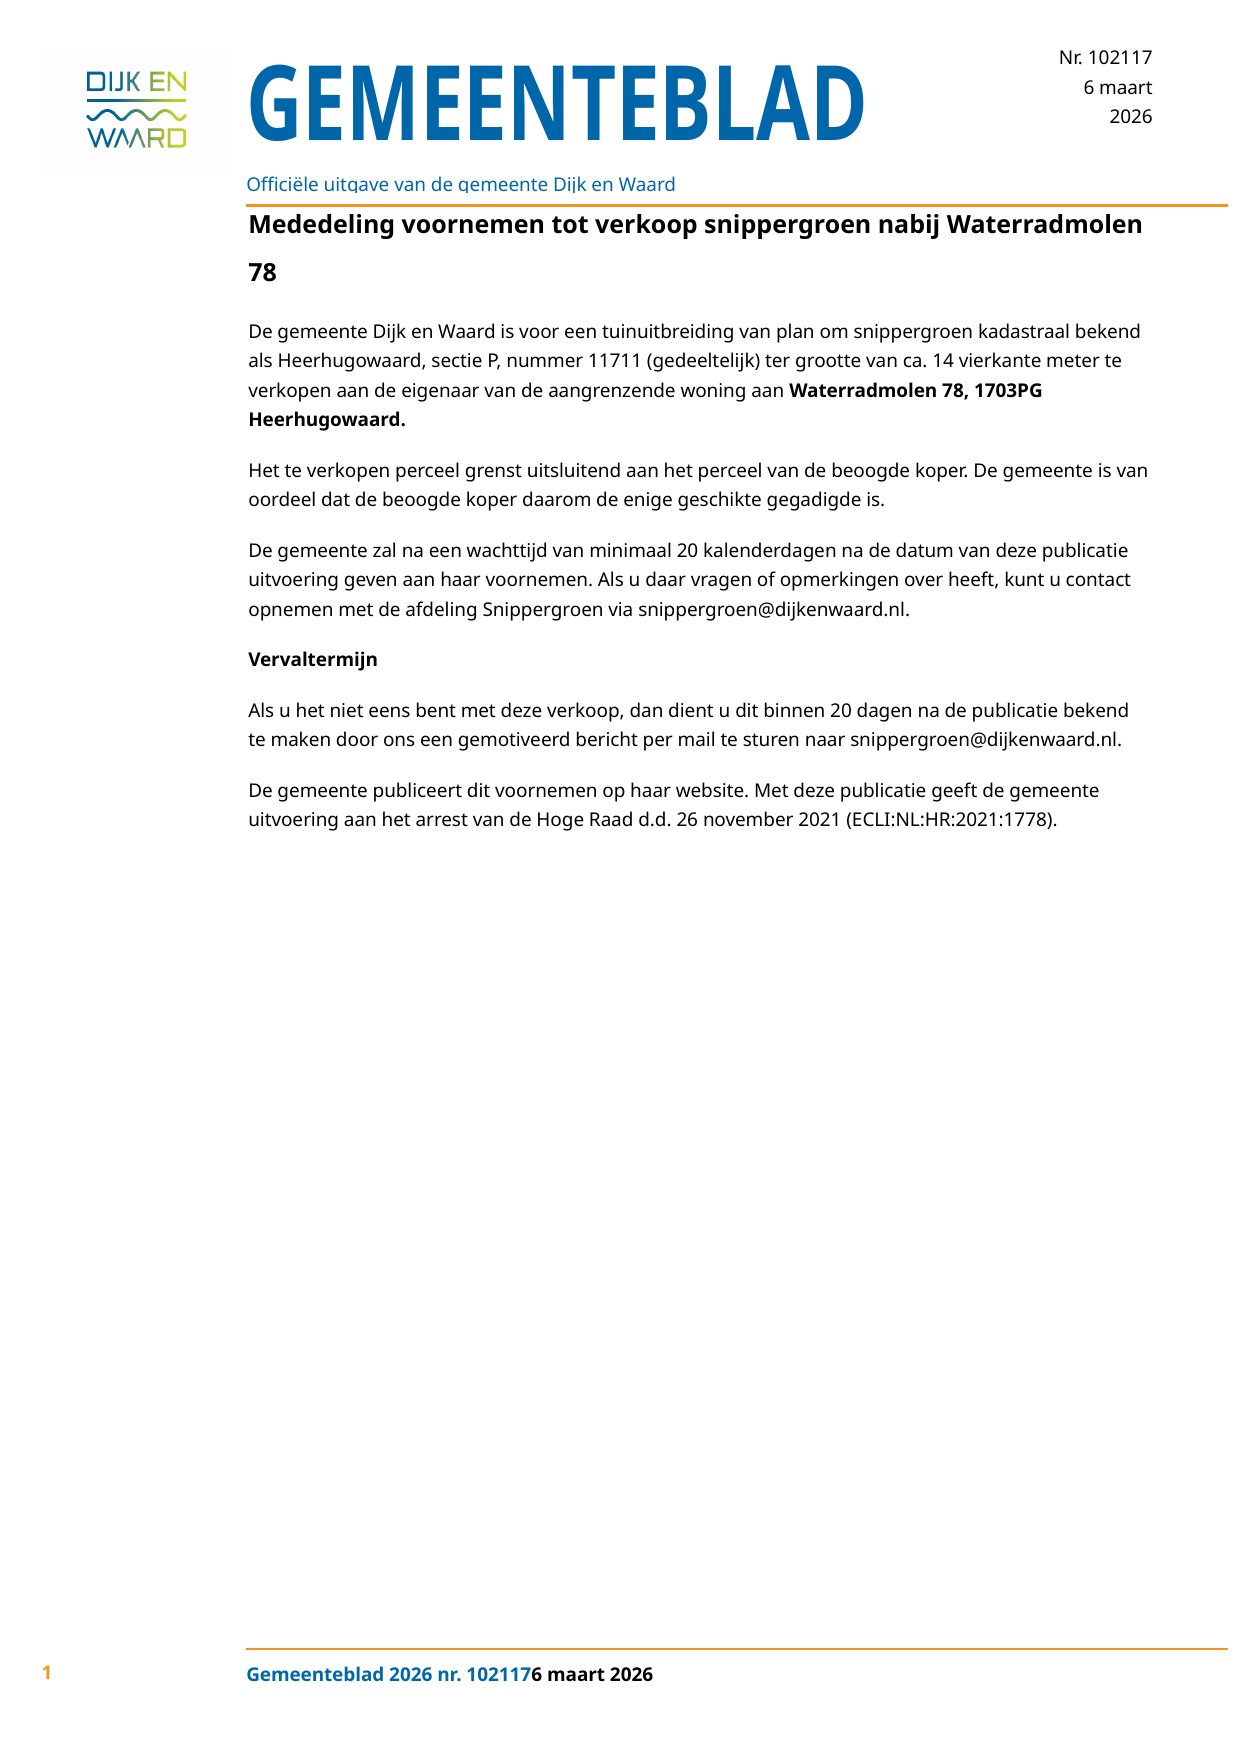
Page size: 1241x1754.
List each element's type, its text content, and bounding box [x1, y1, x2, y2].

text Als u het niet eens bent met deze verkoop, dan dient u dit binnen 20 dagen na de publicatie bekend te maken door ons een gemotiveerd bericht per mail te sturen naar snippergroen@dijkenwaard.nl. [248, 697, 1152, 752]
text Mededeling voornemen tot verkoop snippergroen nabij Waterradmolen 78 [248, 207, 1152, 288]
text Vervaltermijn [248, 647, 1152, 672]
text De gemeente zal na een wachttijd van minimaal 20 kalenderdagen na de datum van deze publicatie uitvoering geven aan haar voornemen. Als u daar vragen of opmerkingen over heeft, kunt u contact opnemen met de afdeling Snippergroen via snippergroen@dijkenwaard.nl. [248, 537, 1152, 622]
text De gemeente Dijk en Waard is voor een tuinuitbreiding van plan om snippergroen kadastraal bekend als Heerhugowaard, sectie P, nummer 11711 (gedeeltelijk) ter grootte van ca. 14 vierkante meter te verkopen aan de eigenaar van de aangrenzende woning aan Waterradmolen 78, 1703PG Heerhugowaard. [248, 318, 1152, 432]
text Het te verkopen perceel grenst uitsluitend aan het perceel van de beoogde koper. De gemeente is van oordeel dat de beoogde koper daarom de enige geschikte gegadigde is. [248, 457, 1152, 512]
text De gemeente publiceert dit voornemen op haar website. Met deze publicatie geeft de gemeente uitvoering aan het arrest van de Hoge Raad d.d. 26 november 2021 (ECLI:NL:HR:2021:1778). [248, 777, 1152, 832]
picture [41, 47, 231, 172]
